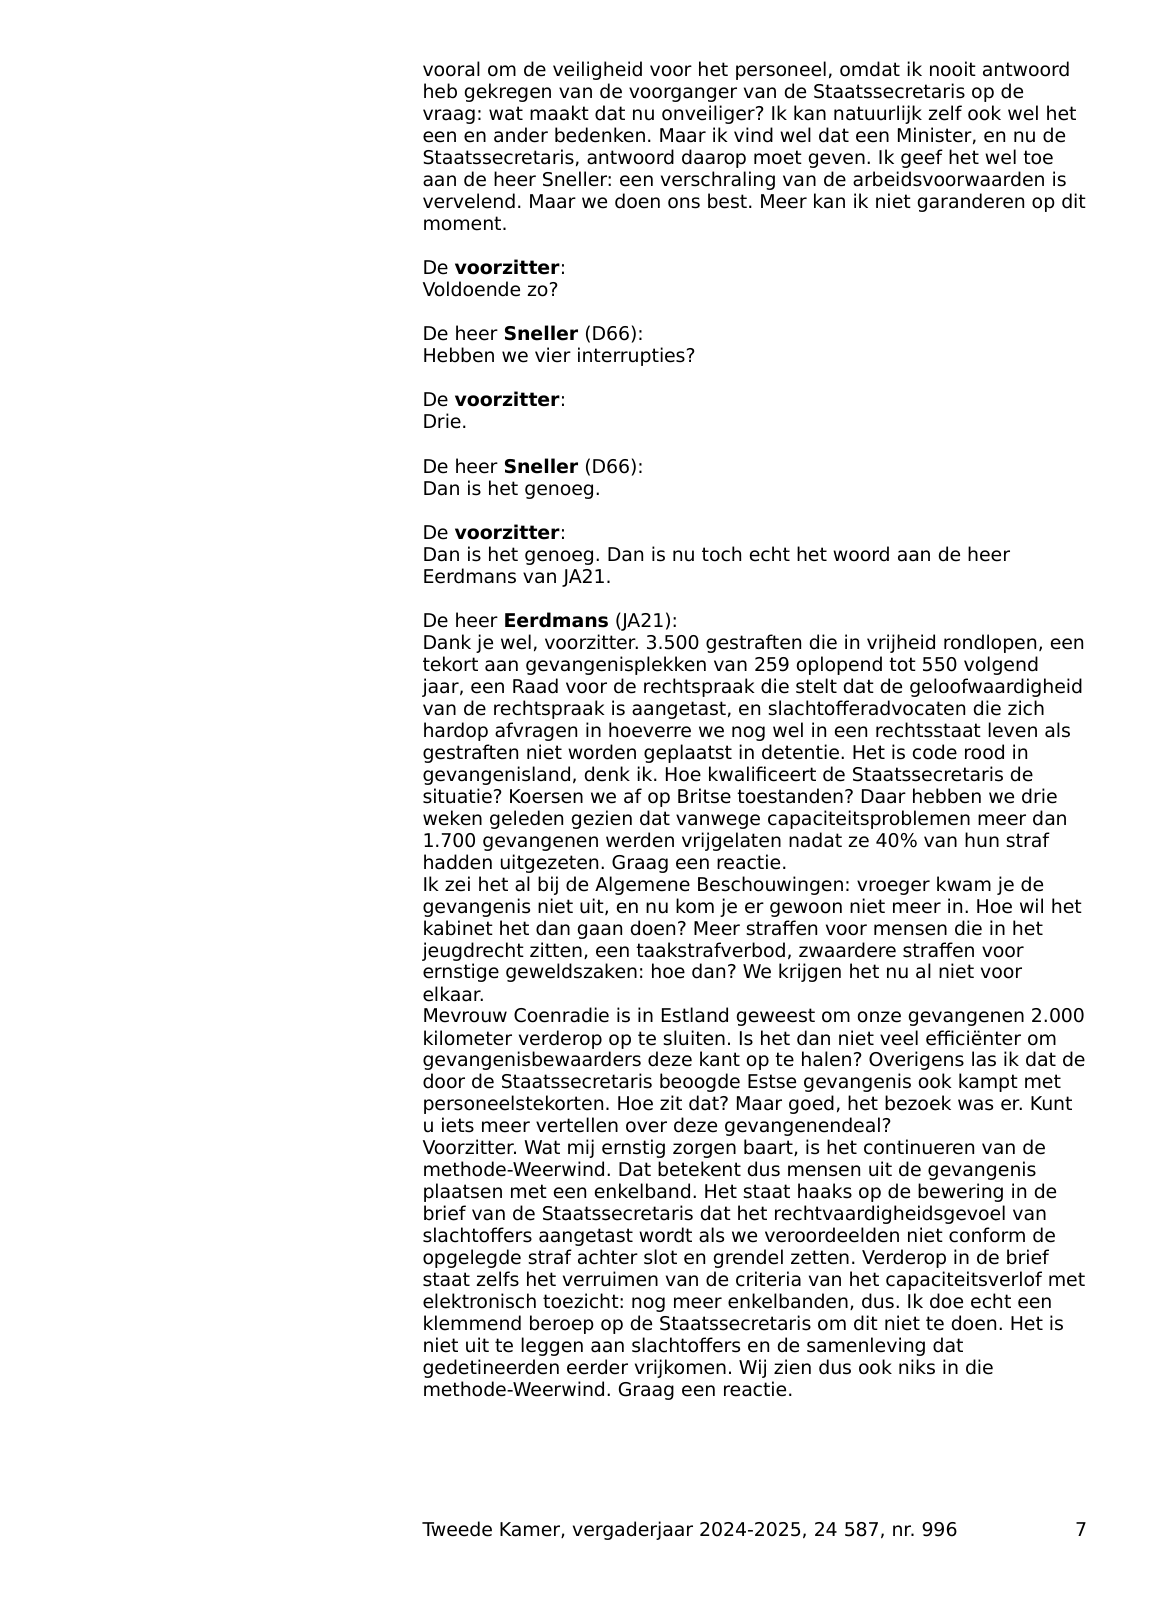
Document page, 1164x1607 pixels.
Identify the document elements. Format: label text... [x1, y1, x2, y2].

text De heer Sneller (D66): [422, 456, 1087, 477]
text De heer Eerdmans (JA21): [422, 610, 1087, 632]
text Voldoende zo? [422, 279, 1087, 301]
text De heer Sneller (D66): [422, 323, 1087, 345]
text Voorzitter. Wat mij ernstig zorgen baart, is het continueren van de methode-Weerwind. Dat betekent dus mensen uit de gevangenis plaatsen met een enkelband. Het staat haaks op de bewering in de brief van de Staatssecretaris dat het rechtvaardigheidsgevoel van slachtoffers aangetast wordt als we veroordeelden niet conform de opgelegde straf achter slot en grendel zetten. Verderop in de brief staat zelfs het verruimen van de criteria van het capaciteitsverlof met elektronisch toezicht: nog meer enkelbanden, dus. Ik doe echt een klemmend beroep op de Staatssecretaris om dit niet te doen. Het is niet uit te leggen aan slachtoffers en de samenleving dat gedetineerden eerder vrijkomen. Wij zien dus ook niks in die methode-Weerwind. Graag een reactie. [422, 1137, 1087, 1401]
text De voorzitter: [422, 257, 1087, 279]
text Dan is het genoeg. [422, 477, 1087, 499]
text De voorzitter: [422, 522, 1087, 544]
text Dan is het genoeg. Dan is nu toch echt het woord aan de heer Eerdmans van JA21. [422, 544, 1087, 588]
text De voorzitter: [422, 389, 1087, 411]
text Ik zei het al bij de Algemene Beschouwingen: vroeger kwam je de gevangenis niet uit, en nu kom je er gewoon niet meer in. Hoe wil het kabinet het dan gaan doen? Meer straffen voor mensen die in het jeugdrecht zitten, een taakstrafverbod, zwaardere straffen voor ernstige geweldszaken: hoe dan? We krijgen het nu al niet voor elkaar. [422, 873, 1087, 1005]
text Mevrouw Coenradie is in Estland geweest om onze gevangenen 2.000 kilometer verderop op te sluiten. Is het dan niet veel efficiënter om gevangenisbewaarders deze kant op te halen? Overigens las ik dat de door de Staatssecretaris beoogde Estse gevangenis ook kampt met personeelstekorten. Hoe zit dat? Maar goed, het bezoek was er. Kunt u iets meer vertellen over deze gevangenendeal? [422, 1005, 1087, 1137]
text Drie. [422, 411, 1087, 433]
text Dank je wel, voorzitter. 3.500 gestraften die in vrijheid rondlopen, een tekort aan gevangenisplekken van 259 oplopend tot 550 volgend jaar, een Raad voor de rechtspraak die stelt dat de geloofwaardigheid van de rechtspraak is aangetast, en slachtofferadvocaten die zich hardop afvragen in hoeverre we nog wel in een rechtsstaat leven als gestraften niet worden geplaatst in detentie. Het is code rood in gevangenisland, denk ik. Hoe kwalificeert de Staatssecretaris de situatie? Koersen we af op Britse toestanden? Daar hebben we drie weken geleden gezien dat vanwege capaciteitsproblemen meer dan 1.700 gevangenen werden vrijgelaten nadat ze 40% van hun straf hadden uitgezeten. Graag een reactie. [422, 632, 1087, 873]
text vooral om de veiligheid voor het personeel, omdat ik nooit antwoord heb gekregen van de voorganger van de Staatssecretaris op de vraag: wat maakt dat nu onveiliger? Ik kan natuurlijk zelf ook wel het een en ander bedenken. Maar ik vind wel dat een Minister, en nu de Staatssecretaris, antwoord daarop moet geven. Ik geef het wel toe aan de heer Sneller: een verschraling van de arbeidsvoorwaarden is vervelend. Maar we doen ons best. Meer kan ik niet garanderen op dit moment. [422, 59, 1087, 235]
text Hebben we vier interrupties? [422, 345, 1087, 367]
